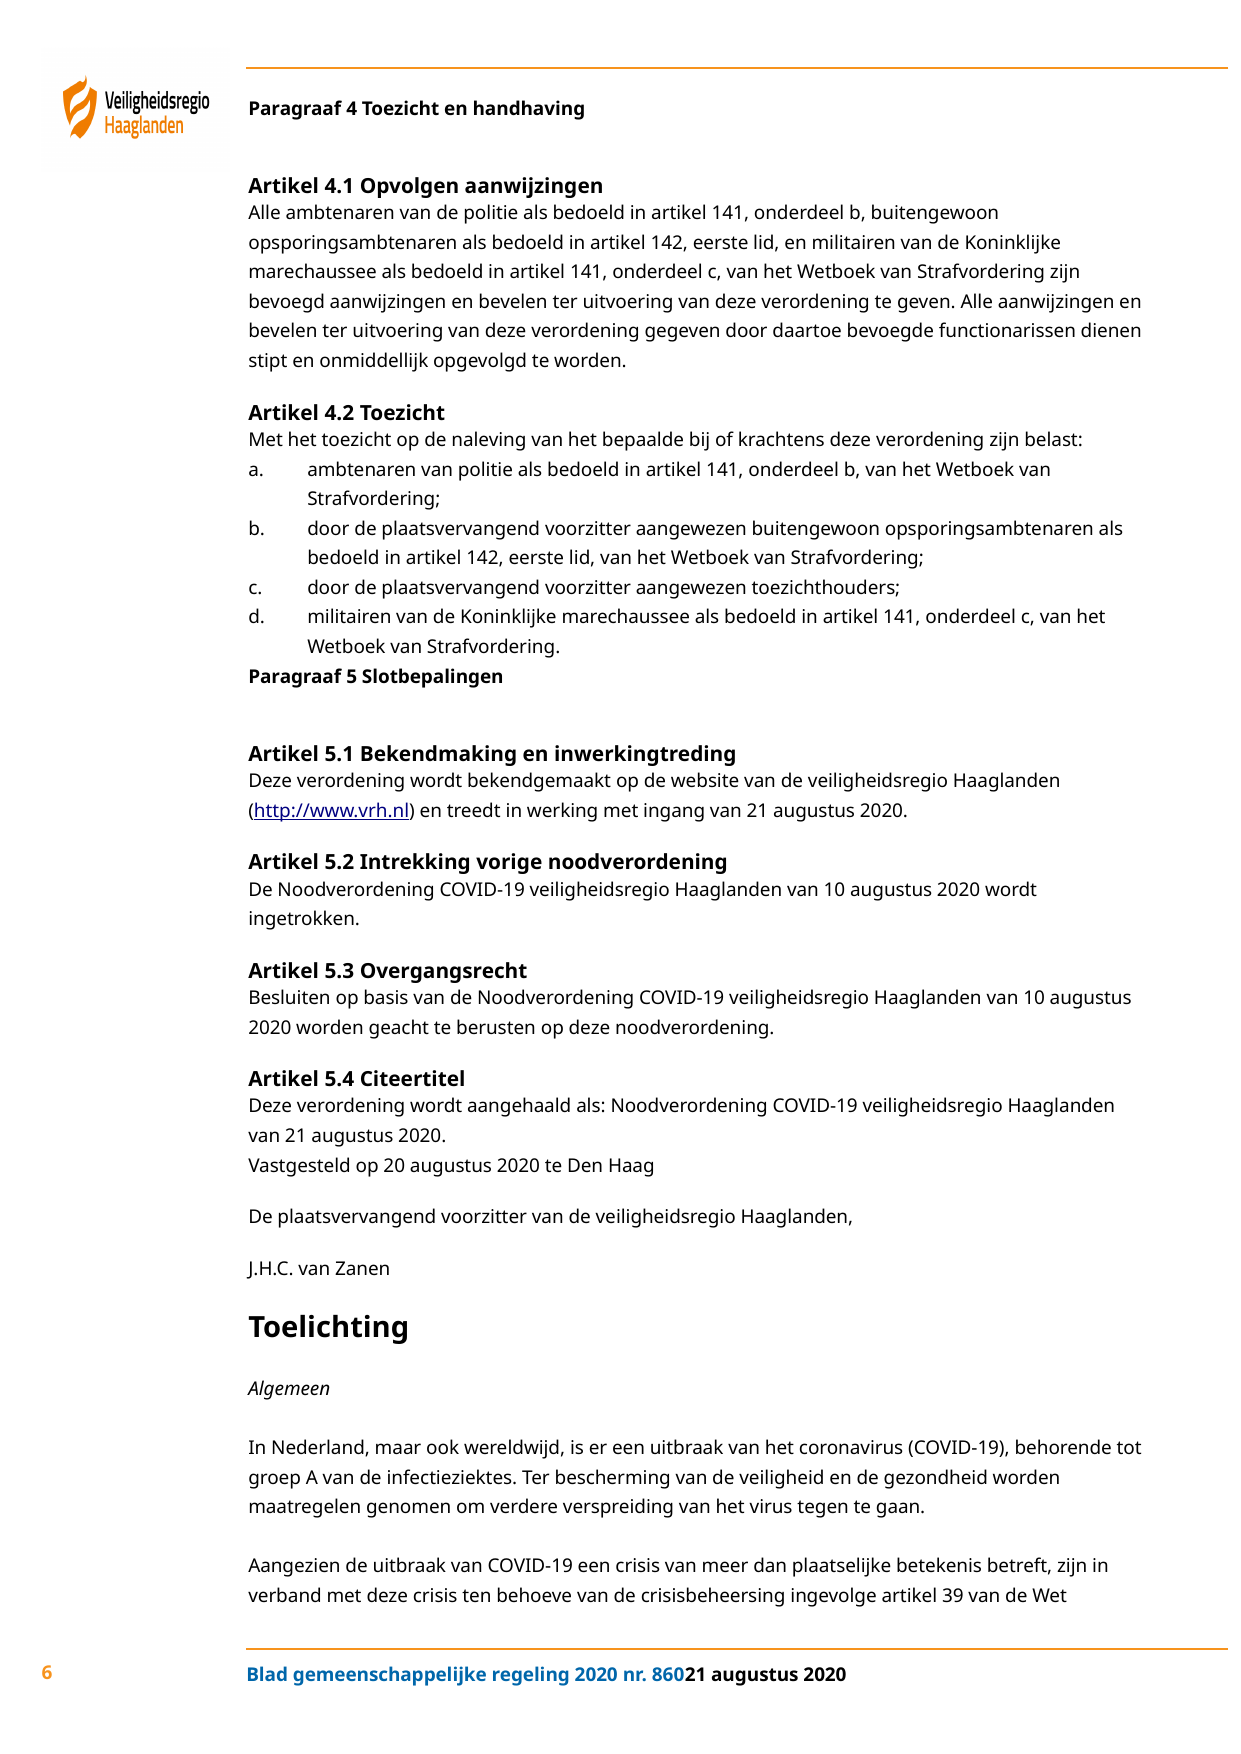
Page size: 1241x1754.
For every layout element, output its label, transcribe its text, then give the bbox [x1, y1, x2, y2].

list door de plaatsvervangend voorzitter aangewezen buitengewoon opsporingsambtenaren als bedoeld in artikel 142, eerste lid, van het Wetboek van Strafvordering; [248, 515, 1152, 570]
text De plaatsvervangend voorzitter van de veiligheidsregio Haaglanden, [248, 1203, 1152, 1229]
text Artikel 4.1 Opvolgen aanwijzingen [248, 171, 1152, 199]
text Alle ambtenaren van de politie als bedoeld in artikel 141, onderdeel b, buitengewoon opsporingsambtenaren als bedoeld in artikel 142, eerste lid, en militairen van de Koninklijke marechaussee als bedoeld in artikel 141, onderdeel c, van het Wetboek van Strafvordering zijn bevoegd aanwijzingen en bevelen ter uitvoering van deze verordening te geven. Alle aanwijzingen en bevelen ter uitvoering van deze verordening gegeven door daartoe bevoegde functionarissen dienen stipt en onmiddellijk opgevolgd te worden. [248, 199, 1152, 373]
text Toelichting [248, 1306, 1152, 1346]
picture [41, 47, 231, 172]
text Artikel 4.2 Toezicht [248, 398, 1152, 426]
text Deze verordening wordt aangehaald als: Noodverordening COVID-19 veiligheidsregio Haaglanden van 21 augustus 2020. [248, 1093, 1152, 1148]
text Artikel 5.4 Citeertitel [248, 1064, 1152, 1093]
text Aangezien de uitbraak van COVID-19 een crisis van meer dan plaatselijke betekenis betreft, zijn in verband met deze crisis ten behoeve van de crisisbeheersing ingevolge artikel 39 van de Wet [248, 1553, 1152, 1608]
text J.H.C. van Zanen [248, 1255, 1152, 1281]
text Deze verordening wordt bekendgemaakt op de website van de veiligheidsregio Haaglanden (http://www.vrh.nl) en treedt in werking met ingang van 21 augustus 2020. [248, 767, 1152, 823]
text Artikel 5.2 Intrekking vorige noodverordening [248, 847, 1152, 876]
text Algemeen [248, 1375, 1152, 1401]
list door de plaatsvervangend voorzitter aangewezen toezichthouders; [248, 574, 1152, 600]
text In Nederland, maar ook wereldwijd, is er een uitbraak van het coronavirus (COVID-19), behorende tot groep A van de infectieziektes. Ter bescherming van de veiligheid en de gezondheid worden maatregelen genomen om verdere verspreiding van het virus tegen te gaan. [248, 1434, 1152, 1519]
list ambtenaren van politie als bedoeld in artikel 141, onderdeel b, van het Wetboek van Strafvordering; [248, 456, 1152, 511]
list militairen van de Koninklijke marechaussee als bedoeld in artikel 141, onderdeel c, van het Wetboek van Strafvordering. [248, 604, 1152, 659]
text Paragraaf 4 Toezicht en handhaving [248, 95, 1152, 121]
text Besluiten op basis van de Noodverordening COVID-19 veiligheidsregio Haaglanden van 10 augustus 2020 worden geacht te berusten op deze noodverordening. [248, 984, 1152, 1039]
text Artikel 5.3 Overgangsrecht [248, 956, 1152, 984]
text Artikel 5.1 Bekendmaking en inwerkingtreding [248, 739, 1152, 767]
text Met het toezicht op de naleving van het bepaalde bij of krachtens deze verordening zijn belast: [248, 426, 1152, 452]
text De Noodverordening COVID-19 veiligheidsregio Haaglanden van 10 augustus 2020 wordt ingetrokken. [248, 876, 1152, 931]
text Vastgesteld op 20 augustus 2020 te Den Haag [248, 1152, 1152, 1178]
text Paragraaf 5 Slotbepalingen [248, 663, 1152, 688]
